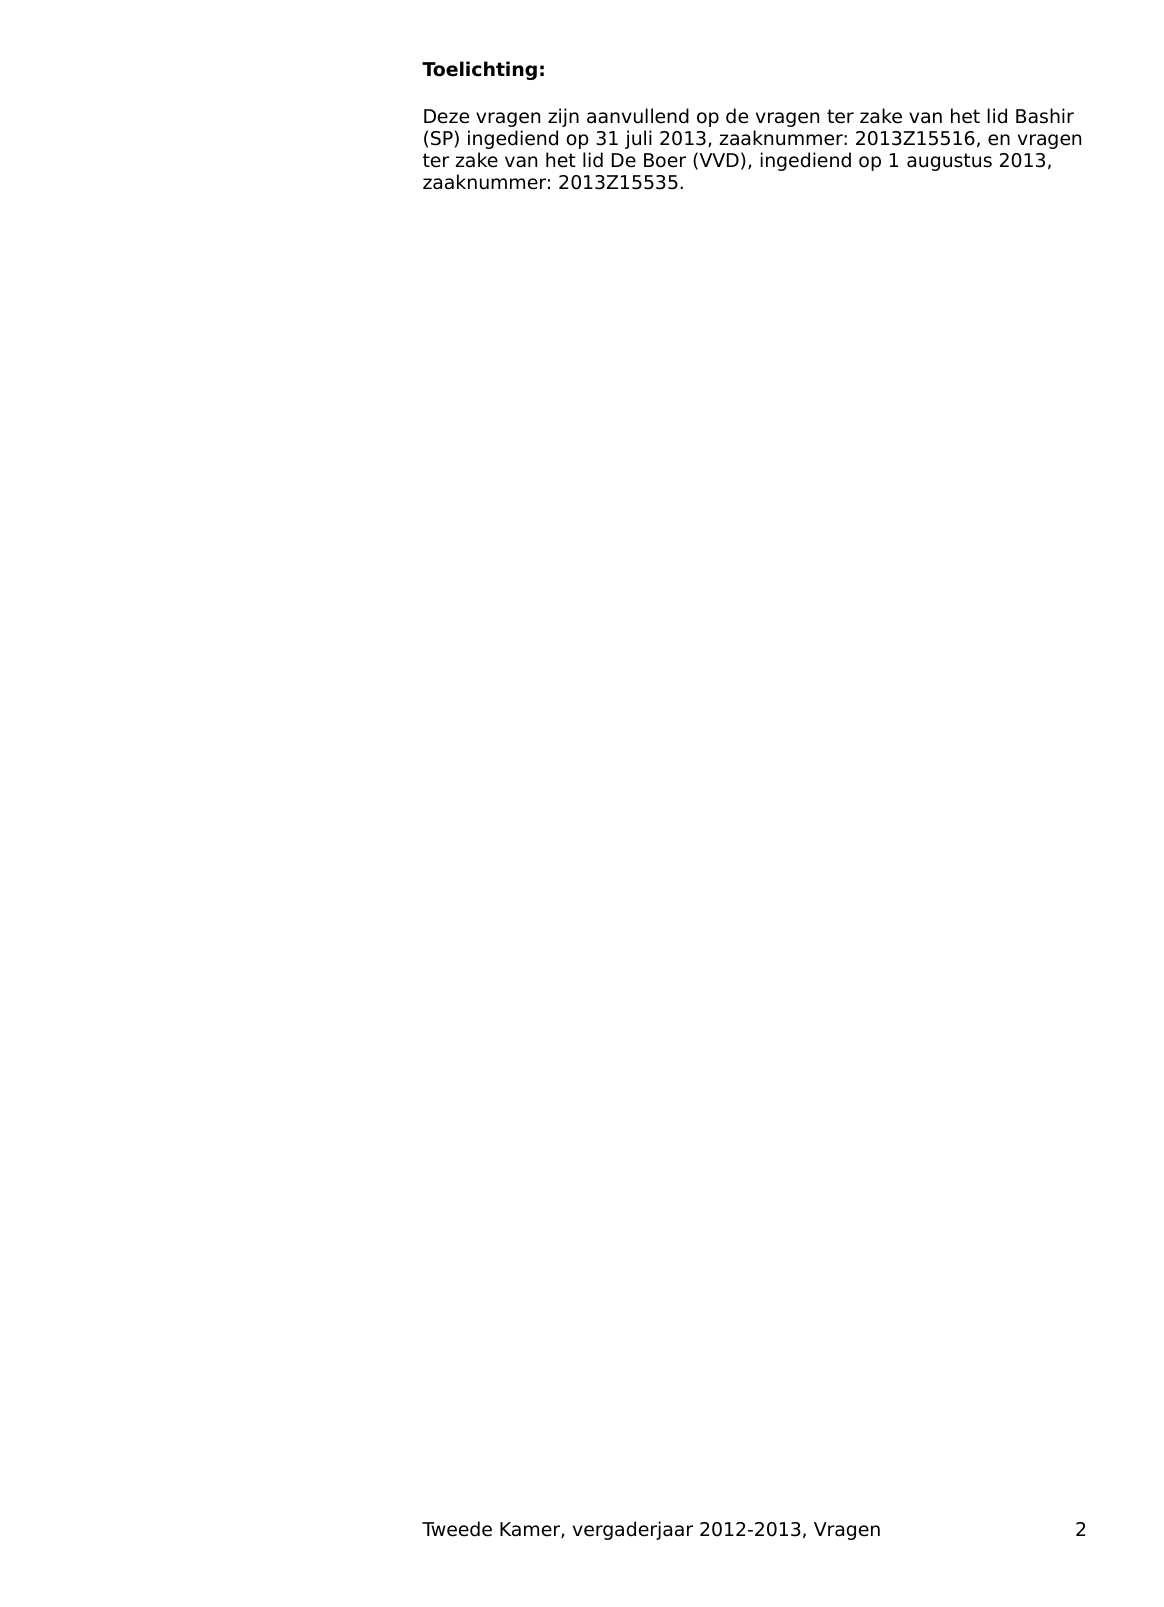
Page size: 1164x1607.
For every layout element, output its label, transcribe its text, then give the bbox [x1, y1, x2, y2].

text Deze vragen zijn aanvullend op de vragen ter zake van het lid Bashir (SP) ingediend op 31 juli 2013, zaaknummer: 2013Z15516, en vragen ter zake van het lid De Boer (VVD), ingediend op 1 augustus 2013, zaaknummer: 2013Z15535. [422, 106, 1087, 194]
subtitle Toelichting: [422, 59, 1087, 81]
